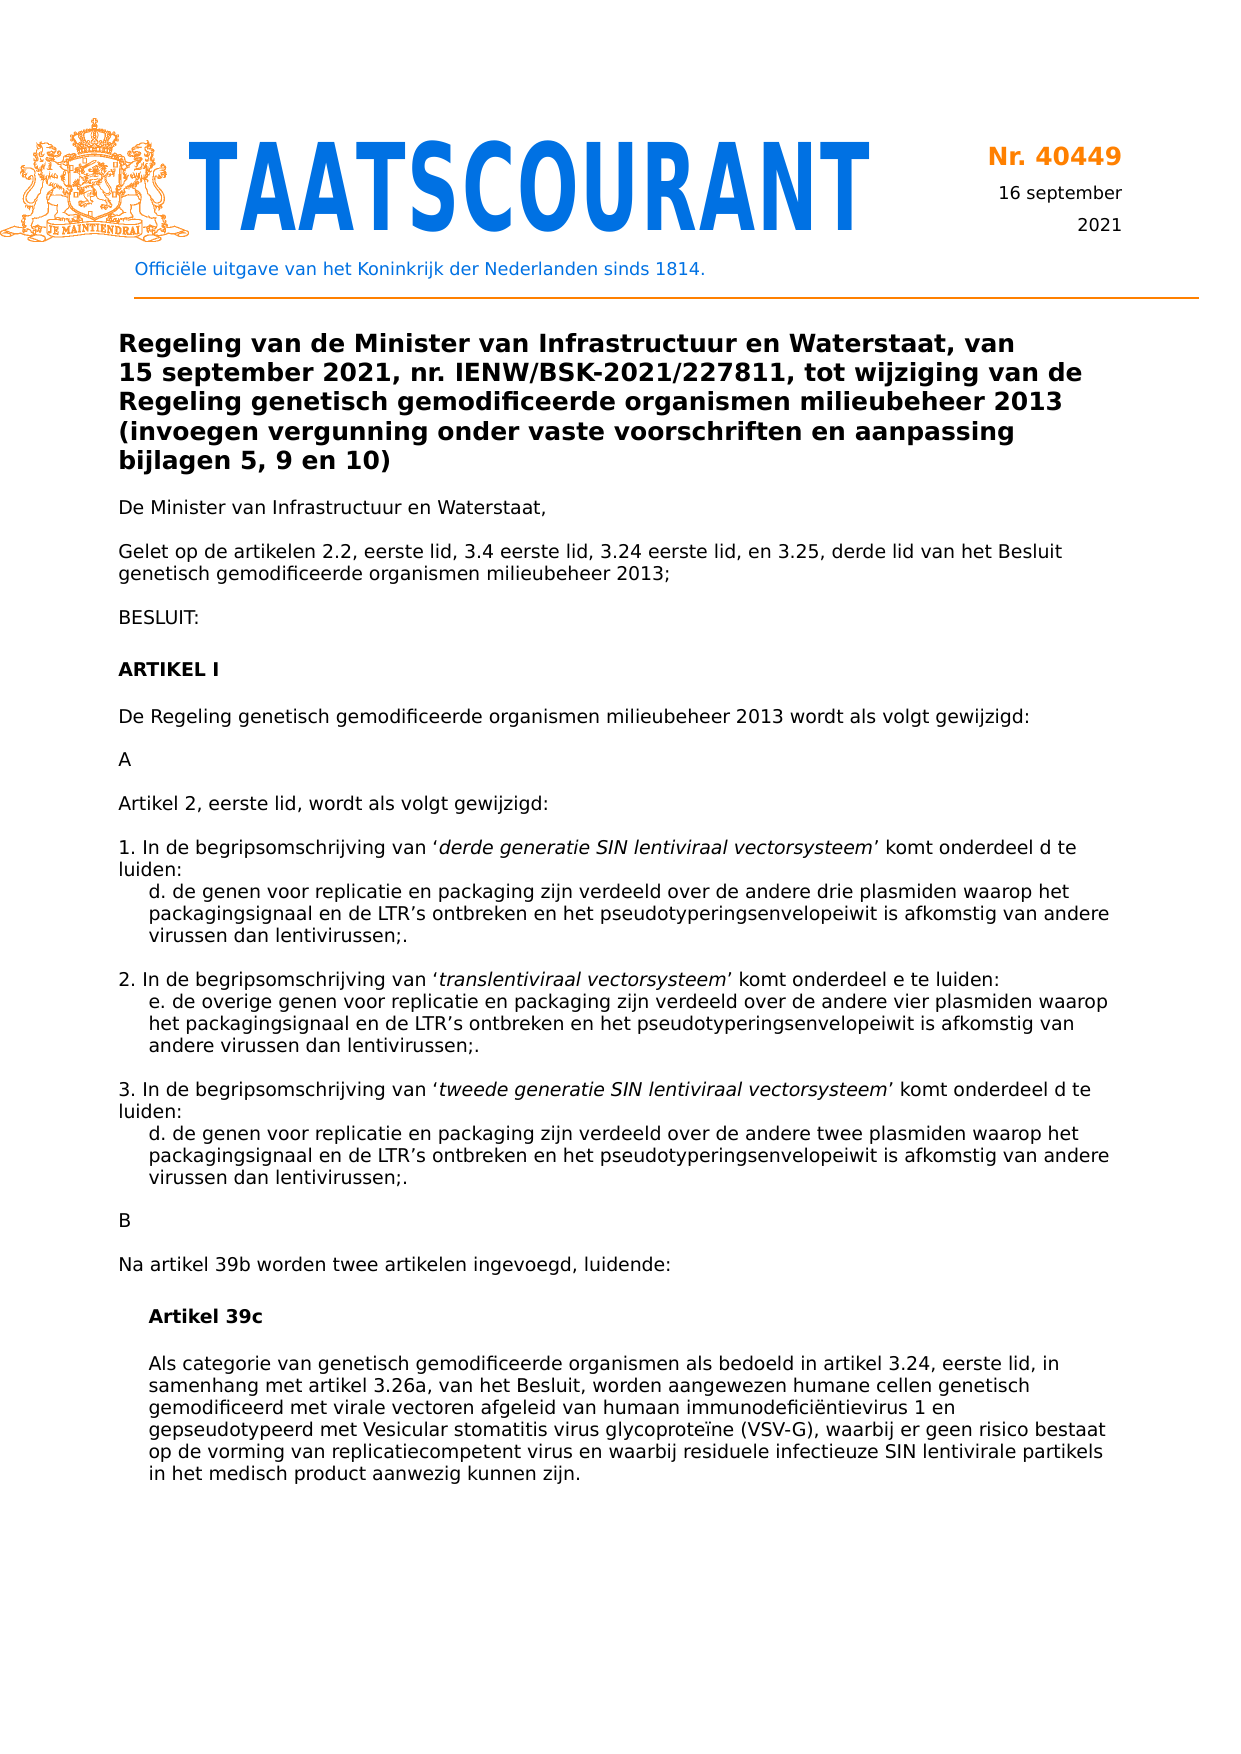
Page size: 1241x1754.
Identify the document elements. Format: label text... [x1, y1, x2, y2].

text B [118, 1210, 1122, 1232]
text BESLUIT: [118, 607, 1122, 628]
subtitle ARTIKEL I [118, 658, 1122, 681]
text d. de genen voor replicatie en packaging zijn verdeeld over de andere drie plasmiden waarop het packagingsignaal en de LTR’s ontbreken en het pseudotyperingsenvelopeiwit is afkomstig van andere virussen dan lentivirussen;. [148, 881, 1122, 947]
text De Regeling genetisch gemodificeerde organismen milieubeheer 2013 wordt als volgt gewijzigd: [118, 706, 1122, 727]
text Artikel 2, eerste lid, wordt als volgt gewijzigd: [118, 793, 1122, 815]
table_cell Officiële uitgave van het Koninkrijk der Nederlanden sinds 1814. [134, 259, 1199, 297]
picture [0, 118, 189, 242]
text e. de overige genen voor replicatie en packaging zijn verdeeld over de andere vier plasmiden waarop het packagingsignaal en de LTR’s ontbreken en het pseudotyperingsenvelopeiwit is afkomstig van andere virussen dan lentivirussen;. [148, 991, 1122, 1057]
text 1. In de begripsomschrijving van ‘derde generatie SIN lentiviraal vectorsysteem’ komt onderdeel d te luiden: [118, 837, 1122, 881]
text 3. In de begripsomschrijving van ‘tweede generatie SIN lentiviraal vectorsysteem’ komt onderdeel d te luiden: [118, 1079, 1122, 1123]
subtitle Artikel 39c [148, 1306, 1122, 1328]
text 2. In de begripsomschrijving van ‘translentiviraal vectorsysteem’ komt onderdeel e te luiden: [118, 969, 1122, 991]
table_header Nr. 40449 [939, 118, 1199, 177]
text d. de genen voor replicatie en packaging zijn verdeeld over de andere twee plasmiden waarop het packagingsignaal en de LTR’s ontbreken en het pseudotyperingsenvelopeiwit is afkomstig van andere virussen dan lentivirussen;. [148, 1123, 1122, 1188]
subtitle Regeling van de Minister van Infrastructuur en Waterstaat, van 15 september 2021, nr. IENW/BSK-2021/227811, tot wijziging van de Regeling genetisch gemodificeerde organismen milieubeheer 2013 (invoegen vergunning onder vaste voorschriften en aanpassing bijlagen 5, 9 en 10) [118, 329, 1122, 475]
text Na artikel 39b worden twee artikelen ingevoegd, luidende: [118, 1254, 1122, 1276]
text Als categorie van genetisch gemodificeerde organismen als bedoeld in artikel 3.24, eerste lid, in samenhang met artikel 3.26a, van het Besluit, worden aangewezen humane cellen genetisch gemodificeerd met virale vectoren afgeleid van humaan immunodeficiëntievirus 1 en gepseudotypeerd met Vesicular stomatitis virus glycoproteïne (VSV-G), waarbij er geen risico bestaat op de vorming van replicatiecompetent virus en waarbij residuele infectieuze SIN lentivirale partikels in het medisch product aanwezig kunnen zijn. [148, 1353, 1122, 1485]
table_cell 2021 [939, 209, 1199, 259]
text A [118, 749, 1122, 771]
text De Minister van Infrastructuur en Waterstaat, [118, 497, 1122, 519]
table_cell 16 september [939, 177, 1199, 209]
table_header [0, 242, 134, 297]
text Gelet op de artikelen 2.2, eerste lid, 3.4 eerste lid, 3.24 eerste lid, en 3.25, derde lid van het Besluit genetisch gemodificeerde organismen milieubeheer 2013; [118, 541, 1122, 585]
table_header STAATSCOURANT [134, 118, 939, 259]
